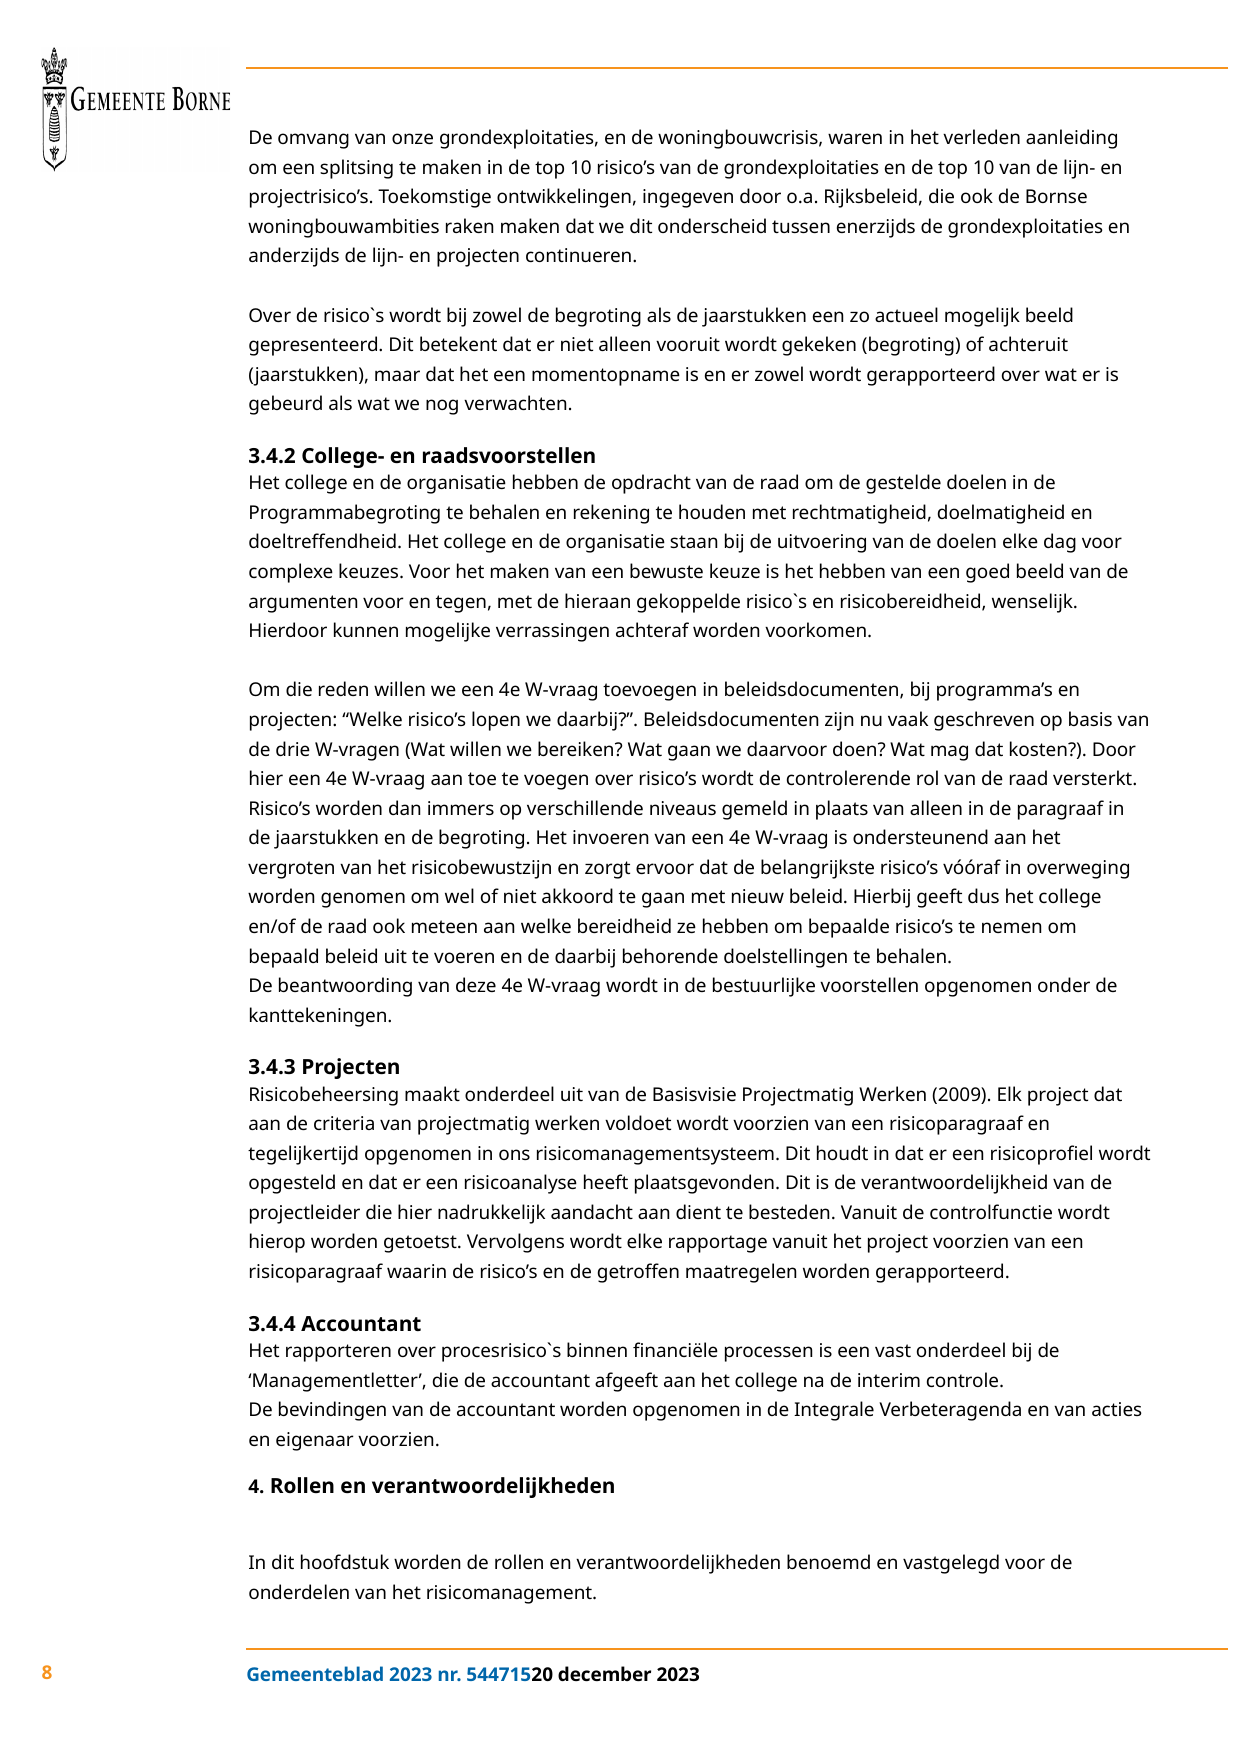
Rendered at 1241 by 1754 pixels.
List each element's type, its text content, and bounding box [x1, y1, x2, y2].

text Het rapporteren over procesrisico`s binnen financiële processen is een vast onderdeel bij de ‘Managementletter’, die de accountant afgeeft aan het college na de interim controle. [248, 1337, 1152, 1392]
text De bevindingen van de accountant worden opgenomen in de Integrale Verbeteragenda en van acties en eigenaar voorzien. [248, 1396, 1152, 1452]
text Om die reden willen we een 4e W-vraag toevoegen in beleidsdocumenten, bij programma’s en projecten: “Welke risico’s lopen we daarbij?”. Beleidsdocumenten zijn nu vaak geschreven op basis van de drie W-vragen (Wat willen we bereiken? Wat gaan we daarvoor doen? Wat mag dat kosten?). Door hier een 4e W-vraag aan toe te voegen over risico’s wordt de controlerende rol van de raad versterkt. Risico’s worden dan immers op verschillende niveaus gemeld in plaats van alleen in de paragraaf in de jaarstukken en de begroting. Het invoeren van een 4e W-vraag is ondersteunend aan het vergroten van het risicobewustzijn en zorgt ervoor dat de belangrijkste risico’s vóóraf in overweging worden genomen om wel of niet akkoord te gaan met nieuw beleid. Hierbij geeft dus het college en/of de raad ook meteen aan welke bereidheid ze hebben om bepaalde risico’s te nemen om bepaald beleid uit te voeren en de daarbij behorende doelstellingen te behalen. [248, 677, 1152, 968]
text 3.4.4 Accountant [248, 1309, 1152, 1337]
text De omvang van onze grondexploitaties, en de woningbouwcrisis, waren in het verleden aanleiding om een splitsing te maken in de top 10 risico’s van de grondexploitaties en de top 10 van de lijn- en projectrisico’s. Toekomstige ontwikkelingen, ingegeven door o.a. Rijksbeleid, die ook de Bornse woningbouwambities raken maken dat we dit onderscheid tussen enerzijds de grondexploitaties en anderzijds de lijn- en projecten continueren. [248, 124, 1152, 268]
text De beantwoording van deze 4e W-vraag wordt in de bestuurlijke voorstellen opgenomen onder de kanttekeningen. [248, 972, 1152, 1028]
text Over de risico`s wordt bij zowel de begroting als de jaarstukken een zo actueel mogelijk beeld gepresenteerd. Dit betekent dat er niet alleen vooruit wordt gekeken (begroting) of achteruit (jaarstukken), maar dat het een momentopname is en er zowel wordt gerapporteerd over wat er is gebeurd als wat we nog verwachten. [248, 302, 1152, 416]
text Risicobeheersing maakt onderdeel uit van de Basisvisie Projectmatig Werken (2009). Elk project dat aan de criteria van projectmatig werken voldoet wordt voorzien van een risicoparagraaf en tegelijkertijd opgenomen in ons risicomanagementsysteem. Dit houdt in dat er een risicoprofiel wordt opgesteld en dat er een risicoanalyse heeft plaatsgevonden. Dit is de verantwoordelijkheid van de projectleider die hier nadrukkelijk aandacht aan dient te besteden. Vanuit de controlfunctie wordt hierop worden getoetst. Vervolgens wordt elke rapportage vanuit het project voorzien van een risicoparagraaf waarin de risico’s en de getroffen maatregelen worden gerapporteerd. [248, 1081, 1152, 1284]
text In dit hoofdstuk worden de rollen en verantwoordelijkheden benoemd en vastgelegd voor de onderdelen van het risicomanagement. [248, 1549, 1152, 1604]
text 4. Rollen en verantwoordelijkheden [248, 1472, 1152, 1500]
text 3.4.2 College- en raadsvoorstellen [248, 441, 1152, 469]
picture [41, 47, 231, 172]
text Het college en de organisatie hebben de opdracht van de raad om de gestelde doelen in de Programmabegroting te behalen en rekening te houden met rechtmatigheid, doelmatigheid en doeltreffendheid. Het college en de organisatie staan bij de uitvoering van de doelen elke dag voor complexe keuzes. Voor het maken van een bewuste keuze is het hebben van een goed beeld van de argumenten voor en tegen, met de hieraan gekoppelde risico`s en risicobereidheid, wenselijk. Hierdoor kunnen mogelijke verrassingen achteraf worden voorkomen. [248, 469, 1152, 643]
text 3.4.3 Projecten [248, 1052, 1152, 1081]
